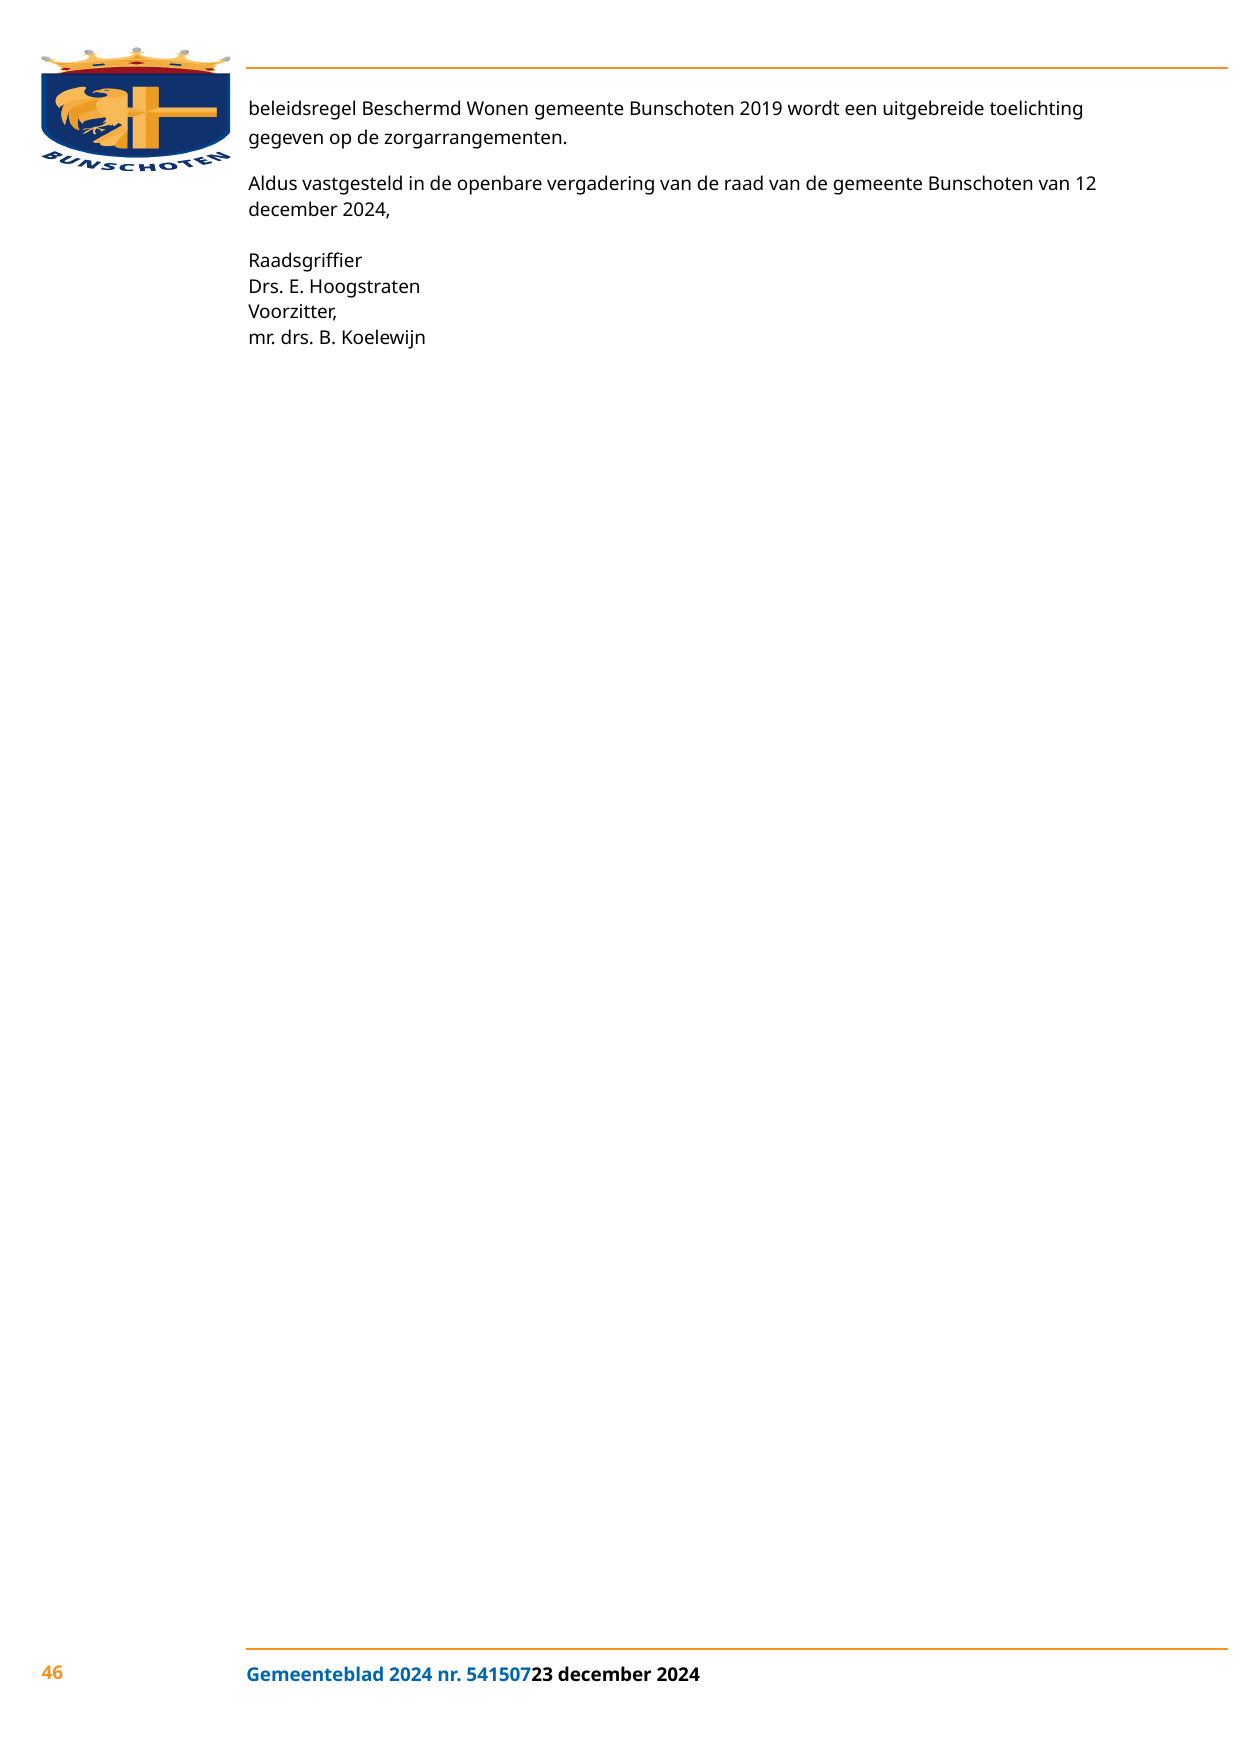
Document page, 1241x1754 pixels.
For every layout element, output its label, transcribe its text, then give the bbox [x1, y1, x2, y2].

picture [41, 47, 231, 172]
text Raadsgriffier [248, 247, 1152, 273]
text Drs. E. Hoogstraten [248, 273, 1152, 299]
text mr. drs. B. Koelewijn [248, 324, 1152, 350]
text Aldus vastgesteld in de openbare vergadering van de raad van de gemeente Bunschoten van 12 december 2024, [248, 170, 1152, 221]
text beleidsregel Beschermd Wonen gemeente Bunschoten 2019 wordt een uitgebreide toelichting gegeven op de zorgarrangementen. [248, 95, 1152, 150]
text Voorzitter, [248, 299, 1152, 324]
